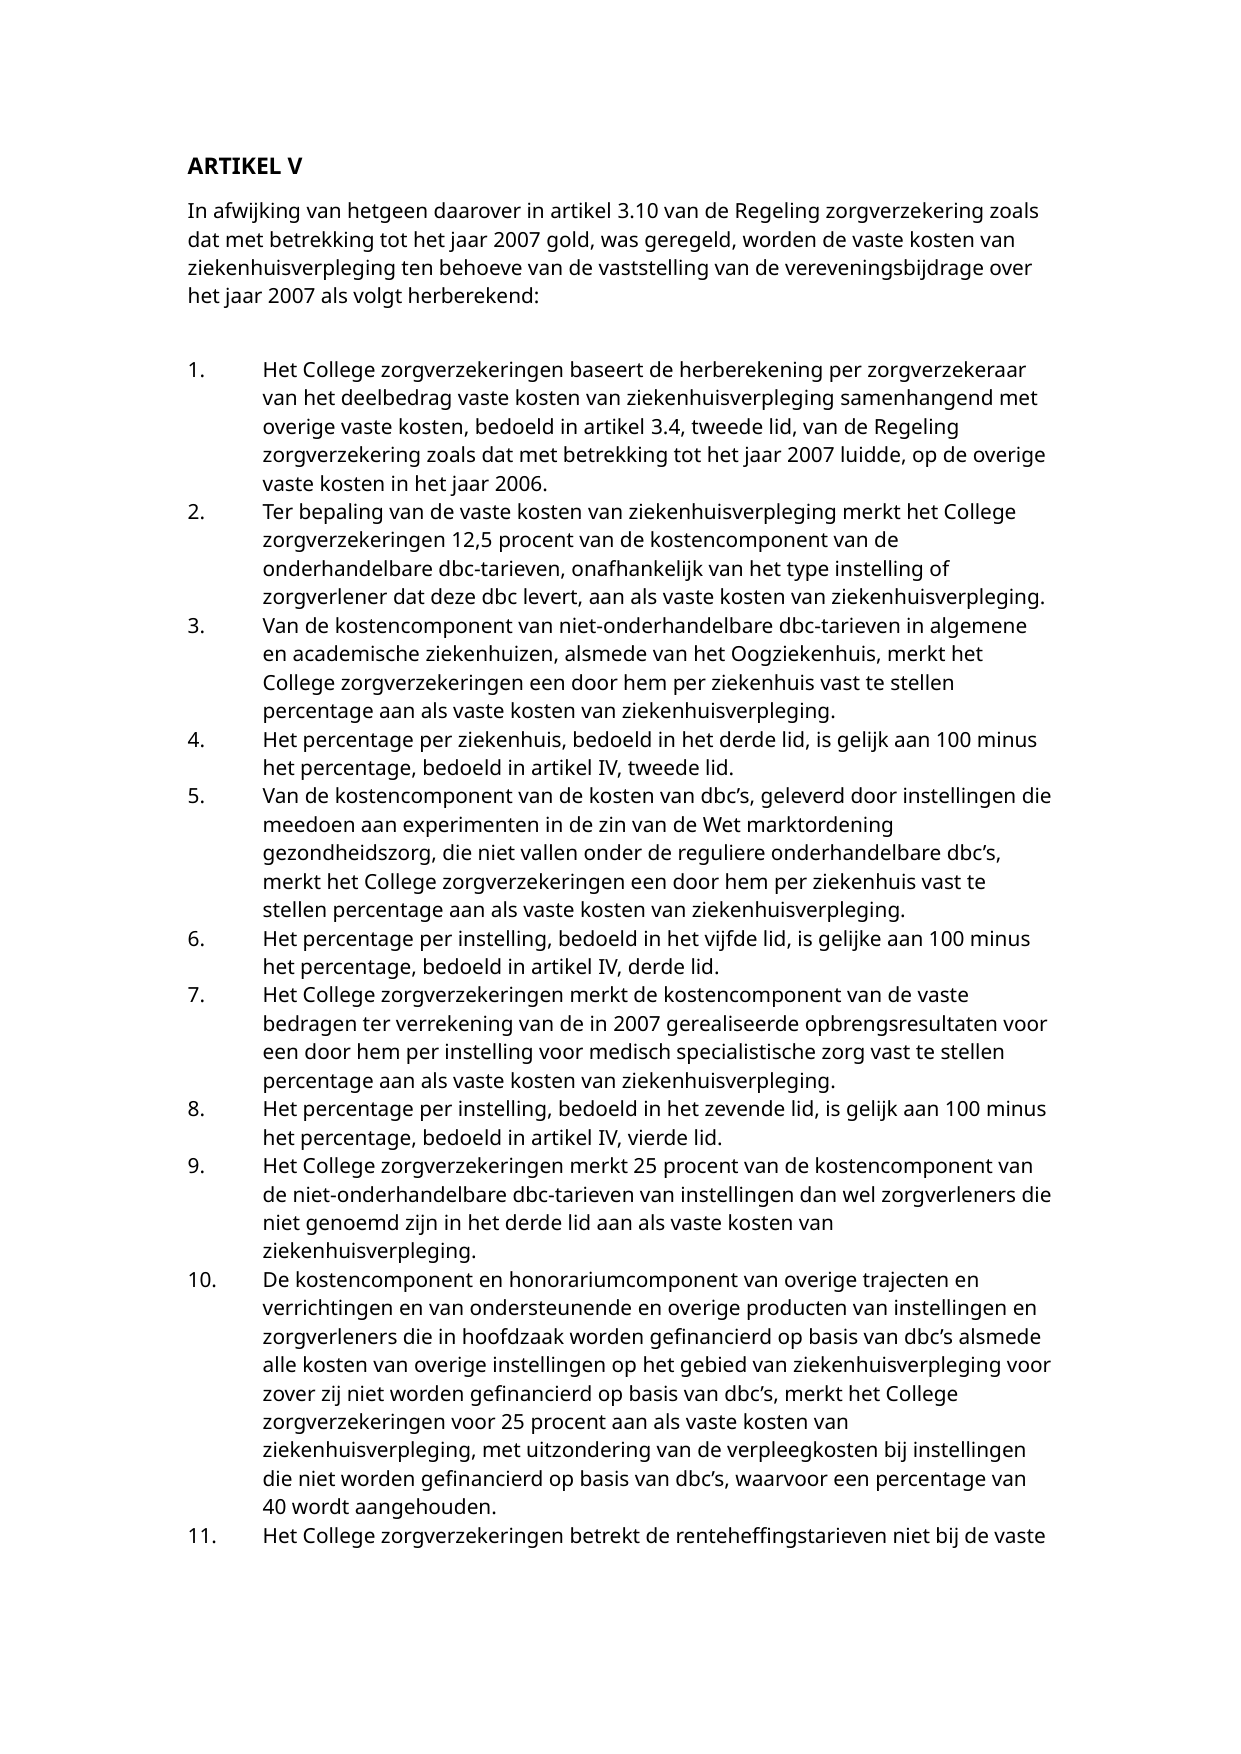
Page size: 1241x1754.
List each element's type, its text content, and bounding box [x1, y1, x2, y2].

list Van de kostencomponent van de kosten van dbc’s, geleverd door instellingen die meedoen aan experimenten in de zin van de Wet marktordening gezondheidszorg, die niet vallen onder de reguliere onderhandelbare dbc’s, merkt het College zorgverzekeringen een door hem per ziekenhuis vast te stellen percentage aan als vaste kosten van ziekenhuisverpleging. [187, 782, 1053, 924]
list Het percentage per instelling, bedoeld in het zevende lid, is gelijk aan 100 minus het percentage, bedoeld in artikel IV, vierde lid. [187, 1094, 1053, 1151]
list Ter bepaling van de vaste kosten van ziekenhuisverpleging merkt het College zorgverzekeringen 12,5 procent van de kostencomponent van de onderhandelbare dbc-tarieven, onafhankelijk van het type instelling of zorgverlener dat deze dbc levert, aan als vaste kosten van ziekenhuisverpleging. [187, 497, 1053, 611]
list Het percentage per instelling, bedoeld in het vijfde lid, is gelijke aan 100 minus het percentage, bedoeld in artikel IV, derde lid. [187, 924, 1053, 981]
list De kostencomponent en honorariumcomponent van overige trajecten en verrichtingen en van ondersteunende en overige producten van instellingen en zorgverleners die in hoofdzaak worden gefinancierd op basis van dbc’s alsmede alle kosten van overige instellingen op het gebied van ziekenhuisverpleging voor zover zij niet worden gefinancierd op basis van dbc’s, merkt het College zorgverzekeringen voor 25 procent aan als vaste kosten van ziekenhuisverpleging, met uitzondering van de verpleegkosten bij instellingen die niet worden gefinancierd op basis van dbc’s, waarvoor een percentage van 40 wordt aangehouden. [187, 1265, 1053, 1521]
list Het College zorgverzekeringen merkt 25 procent van de kostencomponent van de niet-onderhandelbare dbc-tarieven van instellingen dan wel zorgverleners die niet genoemd zijn in het derde lid aan als vaste kosten van ziekenhuisverpleging. [187, 1151, 1053, 1265]
subtitle ARTIKEL V [187, 150, 1053, 181]
list Het College zorgverzekeringen betrekt de renteheffingstarieven niet bij de vaste [187, 1521, 1053, 1549]
list Het College zorgverzekeringen baseert de herberekening per zorgverzekeraar van het deelbedrag vaste kosten van ziekenhuisverpleging samenhangend met overige vaste kosten, bedoeld in artikel 3.4, tweede lid, van de Regeling zorgverzekering zoals dat met betrekking tot het jaar 2007 luidde, op de overige vaste kosten in het jaar 2006. [187, 355, 1053, 497]
list Van de kostencomponent van niet-onderhandelbare dbc-tarieven in algemene en academische ziekenhuizen, alsmede van het Oogziekenhuis, merkt het College zorgverzekeringen een door hem per ziekenhuis vast te stellen percentage aan als vaste kosten van ziekenhuisverpleging. [187, 611, 1053, 725]
list Het College zorgverzekeringen merkt de kostencomponent van de vaste bedragen ter verrekening van de in 2007 gerealiseerde opbrengsresultaten voor een door hem per instelling voor medisch specialistische zorg vast te stellen percentage aan als vaste kosten van ziekenhuisverpleging. [187, 981, 1053, 1094]
text In afwijking van hetgeen daarover in artikel 3.10 van de Regeling zorgverzekering zoals dat met betrekking tot het jaar 2007 gold, was geregeld, worden de vaste kosten van ziekenhuisverpleging ten behoeve van de vaststelling van de vereveningsbijdrage over het jaar 2007 als volgt herberekend: [187, 196, 1053, 310]
list Het percentage per ziekenhuis, bedoeld in het derde lid, is gelijk aan 100 minus het percentage, bedoeld in artikel IV, tweede lid. [187, 725, 1053, 782]
